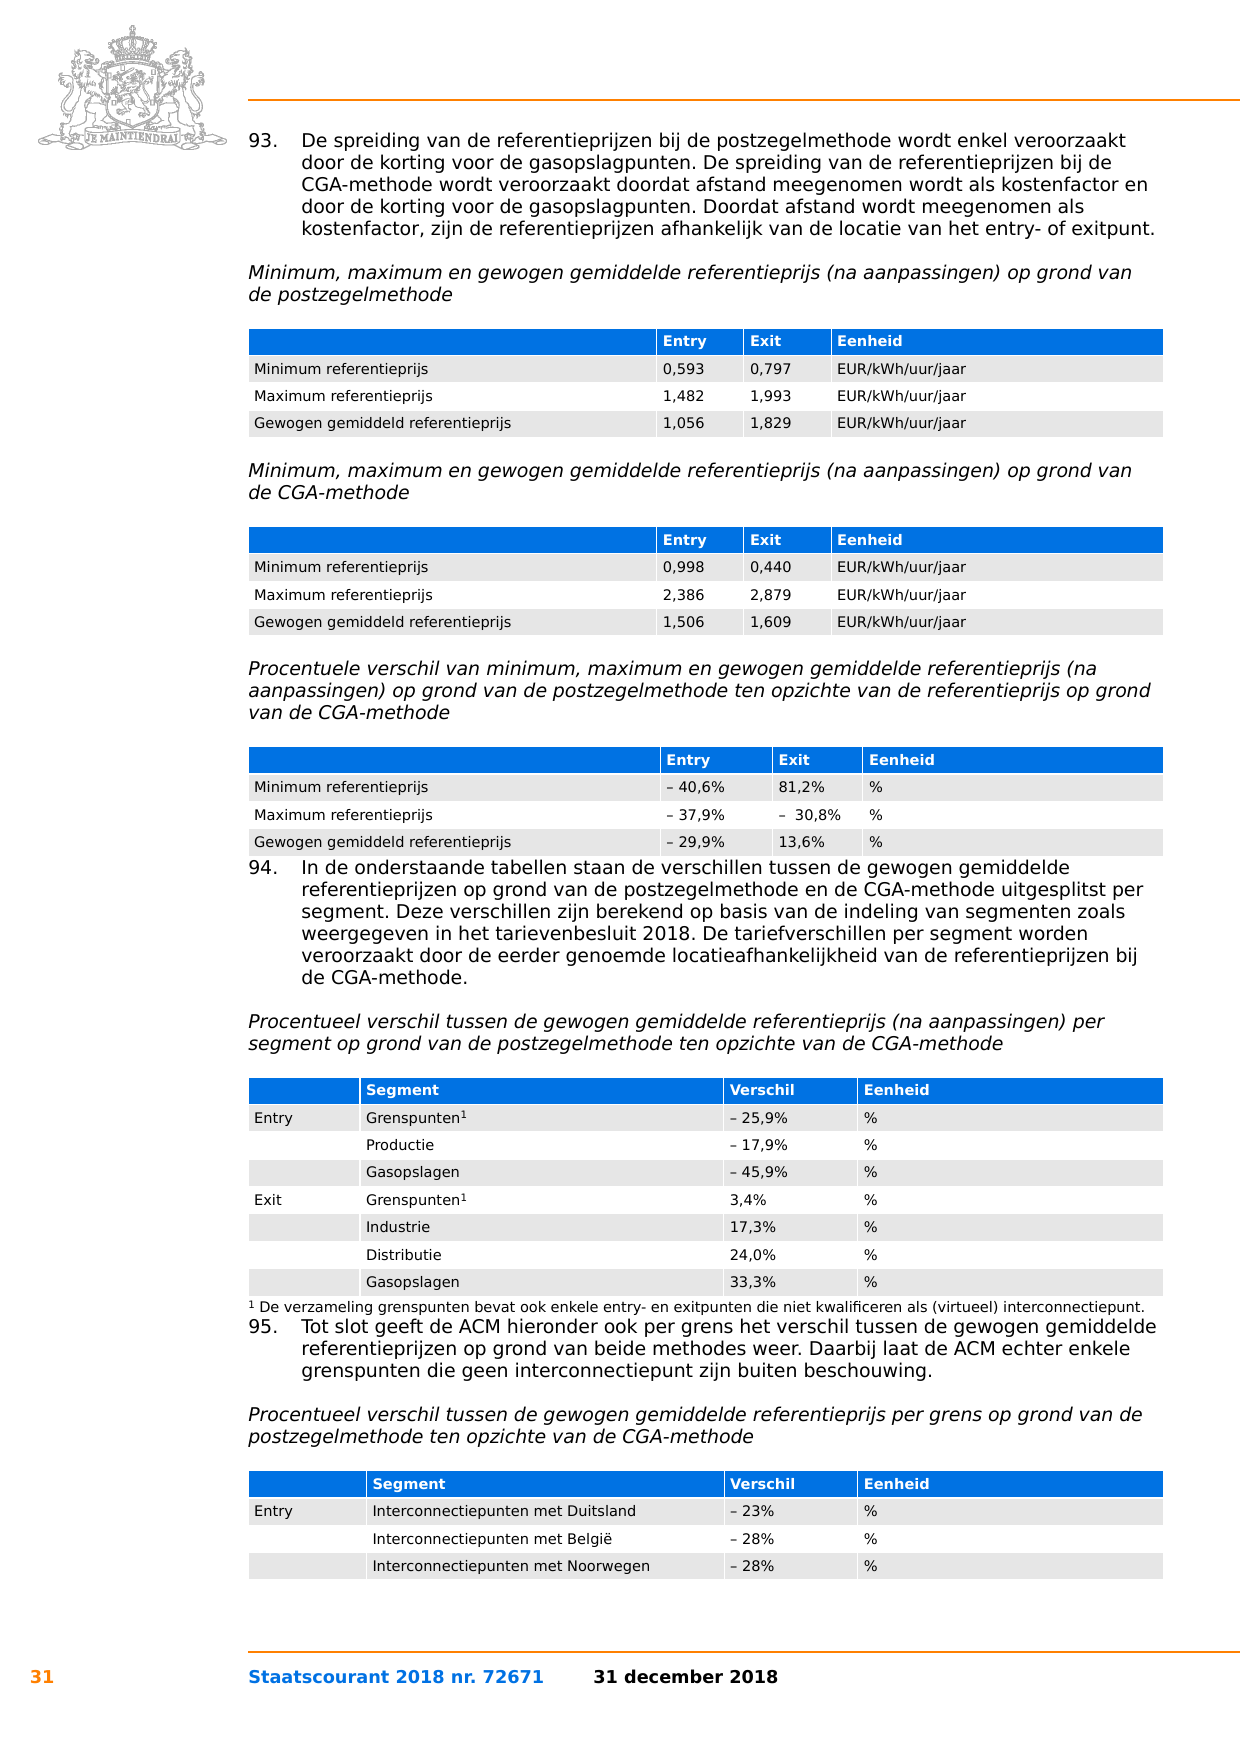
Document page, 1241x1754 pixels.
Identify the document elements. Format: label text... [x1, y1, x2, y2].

table_cell Maximum referentieprijs [249, 383, 656, 410]
table_cell Grenspunten1 [361, 1187, 723, 1213]
subtitle Minimum, maximum en gewogen gemiddelde referentieprijs (na aanpassingen) op grond van de CGA-methode [248, 460, 1163, 504]
table_cell 2,879 [744, 582, 831, 608]
table_cell Exit [249, 1187, 359, 1213]
table_cell 1,829 [744, 411, 831, 437]
table_cell Interconnectiepunten met Noorwegen [367, 1553, 724, 1579]
table_cell Gasopslagen [361, 1269, 723, 1296]
table_cell Maximum referentieprijs [249, 802, 660, 828]
subtitle Procentuele verschil van minimum, maximum en gewogen gemiddelde referentieprijs (na aanpassingen) op grond van de postzegelmethode ten opzichte van de referentieprijs op grond van de CGA-methode [248, 658, 1163, 724]
table_cell – 28% [725, 1526, 857, 1552]
table_cell – 29,9% [661, 829, 772, 856]
table_cell % [858, 1132, 1163, 1158]
subtitle Procentueel verschil tussen de gewogen gemiddelde referentieprijs (na aanpassingen) per segment op grond van de postzegelmethode ten opzichte van de CGA-methode [248, 1011, 1163, 1054]
table_cell 0,593 [657, 356, 743, 382]
table_header Segment [367, 1471, 724, 1497]
table_header [249, 1471, 366, 1497]
table_cell [249, 1160, 359, 1186]
table_cell – 30,8% [773, 802, 862, 828]
table_header Exit [744, 527, 831, 553]
subtitle Procentueel verschil tussen de gewogen gemiddelde referentieprijs per grens op grond van de postzegelmethode ten opzichte van de CGA-methode [248, 1404, 1163, 1448]
table_cell EUR/kWh/uur/jaar [832, 554, 1163, 581]
table_cell EUR/kWh/uur/jaar [832, 609, 1163, 635]
table_cell 0,797 [744, 356, 831, 382]
table_cell % [858, 1526, 1163, 1552]
table_cell % [863, 802, 1163, 828]
table_header Exit [744, 329, 831, 355]
table_cell % [858, 1553, 1163, 1579]
table_header Eenheid [832, 527, 1163, 553]
table_cell – 45,9% [724, 1160, 857, 1186]
table_cell Gasopslagen [361, 1160, 723, 1186]
table_cell – 37,9% [661, 802, 772, 828]
table_header Exit [773, 747, 862, 773]
table_cell % [858, 1499, 1163, 1525]
table_cell 1,609 [744, 609, 831, 635]
text 94. In de onderstaande tabellen staan de verschillen tussen de gewogen gemiddelde referentieprijzen op grond van de postzegelmethode en de CGA-methode uitgesplitst per segment. Deze verschillen zijn berekend op basis van de indeling van segmenten zoals weergegeven in het tarievenbesluit 2018. De tariefverschillen per segment worden veroorzaakt door de eerder genoemde locatieafhankelijkheid van de referentieprijzen bij de CGA-methode. [248, 857, 1163, 989]
table_header Entry [657, 329, 743, 355]
picture [38, 25, 227, 150]
table_cell 1 De verzameling grenspunten bevat ook enkele entry- en exitpunten die niet kwalificeren als (virtueel) interconnectiepunt. [248, 1297, 1163, 1316]
table_cell [249, 1242, 359, 1268]
table_cell EUR/kWh/uur/jaar [832, 411, 1163, 437]
table_cell 0,998 [657, 554, 743, 581]
table_cell 17,3% [724, 1214, 857, 1241]
text 95. Tot slot geeft de ACM hieronder ook per grens het verschil tussen de gewogen gemiddelde referentieprijzen op grond van beide methodes weer. Daarbij laat de ACM echter enkele grenspunten die geen interconnectiepunt zijn buiten beschouwing. [248, 1316, 1163, 1382]
table_cell % [858, 1269, 1163, 1296]
table_cell Grenspunten1 [361, 1105, 723, 1131]
table_cell % [858, 1160, 1163, 1186]
table_cell – 25,9% [724, 1105, 857, 1131]
table_cell – 23% [725, 1499, 857, 1525]
table_cell Minimum referentieprijs [249, 554, 656, 581]
table_cell – 28% [725, 1553, 857, 1579]
table_cell Entry [249, 1105, 359, 1131]
table_cell % [858, 1187, 1163, 1213]
table_header Eenheid [858, 1078, 1163, 1104]
table_cell Minimum referentieprijs [249, 775, 660, 801]
table_cell Industrie [361, 1214, 723, 1241]
table_header Segment [361, 1078, 723, 1104]
table_cell – 40,6% [661, 775, 772, 801]
table_cell 13,6% [773, 829, 862, 856]
table_cell % [863, 775, 1163, 801]
table_cell % [858, 1242, 1163, 1268]
table_cell 24,0% [724, 1242, 857, 1268]
table_cell Gewogen gemiddeld referentieprijs [249, 609, 656, 635]
table_header Verschil [725, 1471, 857, 1497]
table_cell 1,993 [744, 383, 831, 410]
text 93. De spreiding van de referentieprijzen bij de postzegelmethode wordt enkel veroorzaakt door de korting voor de gasopslagpunten. De spreiding van de referentieprijzen bij de CGA-methode wordt veroorzaakt doordat afstand meegenomen wordt als kostenfactor en door de korting voor de gasopslagpunten. Doordat afstand wordt meegenomen als kostenfactor, zijn de referentieprijzen afhankelijk van de locatie van het entry- of exitpunt. [248, 130, 1163, 240]
table_cell EUR/kWh/uur/jaar [832, 356, 1163, 382]
table_header Verschil [724, 1078, 857, 1104]
table_cell 2,386 [657, 582, 743, 608]
table_cell % [858, 1214, 1163, 1241]
table_cell [249, 1214, 359, 1241]
subtitle Minimum, maximum en gewogen gemiddelde referentieprijs (na aanpassingen) op grond van de postzegelmethode [248, 262, 1163, 306]
table_cell Maximum referentieprijs [249, 582, 656, 608]
table_cell Productie [361, 1132, 723, 1158]
table_cell [249, 1269, 359, 1296]
table_cell Gewogen gemiddeld referentieprijs [249, 411, 656, 437]
table_cell % [863, 829, 1163, 856]
table_header Eenheid [832, 329, 1163, 355]
table_cell Gewogen gemiddeld referentieprijs [249, 829, 660, 856]
table_cell Distributie [361, 1242, 723, 1268]
table_cell 81,2% [773, 775, 862, 801]
table_header [249, 1078, 359, 1104]
table_header Eenheid [863, 747, 1163, 773]
table_cell [249, 1132, 359, 1158]
table_cell [249, 1553, 366, 1579]
table_header Entry [657, 527, 743, 553]
table_cell 0,440 [744, 554, 831, 581]
table_header Entry [661, 747, 772, 773]
table_cell EUR/kWh/uur/jaar [832, 582, 1163, 608]
table_cell [249, 1526, 366, 1552]
table_cell 33,3% [724, 1269, 857, 1296]
table_cell 1,056 [657, 411, 743, 437]
table_header [249, 329, 656, 355]
table_cell 1,506 [657, 609, 743, 635]
table_cell Interconnectiepunten met België [367, 1526, 724, 1552]
table_cell Entry [249, 1499, 366, 1525]
table_header Eenheid [858, 1471, 1163, 1497]
table_header [249, 527, 656, 553]
table_header [249, 747, 660, 773]
table_cell Minimum referentieprijs [249, 356, 656, 382]
table_cell EUR/kWh/uur/jaar [832, 383, 1163, 410]
table_cell 1,482 [657, 383, 743, 410]
table_cell Interconnectiepunten met Duitsland [367, 1499, 724, 1525]
table_cell – 17,9% [724, 1132, 857, 1158]
table_cell % [858, 1105, 1163, 1131]
table_cell 3,4% [724, 1187, 857, 1213]
